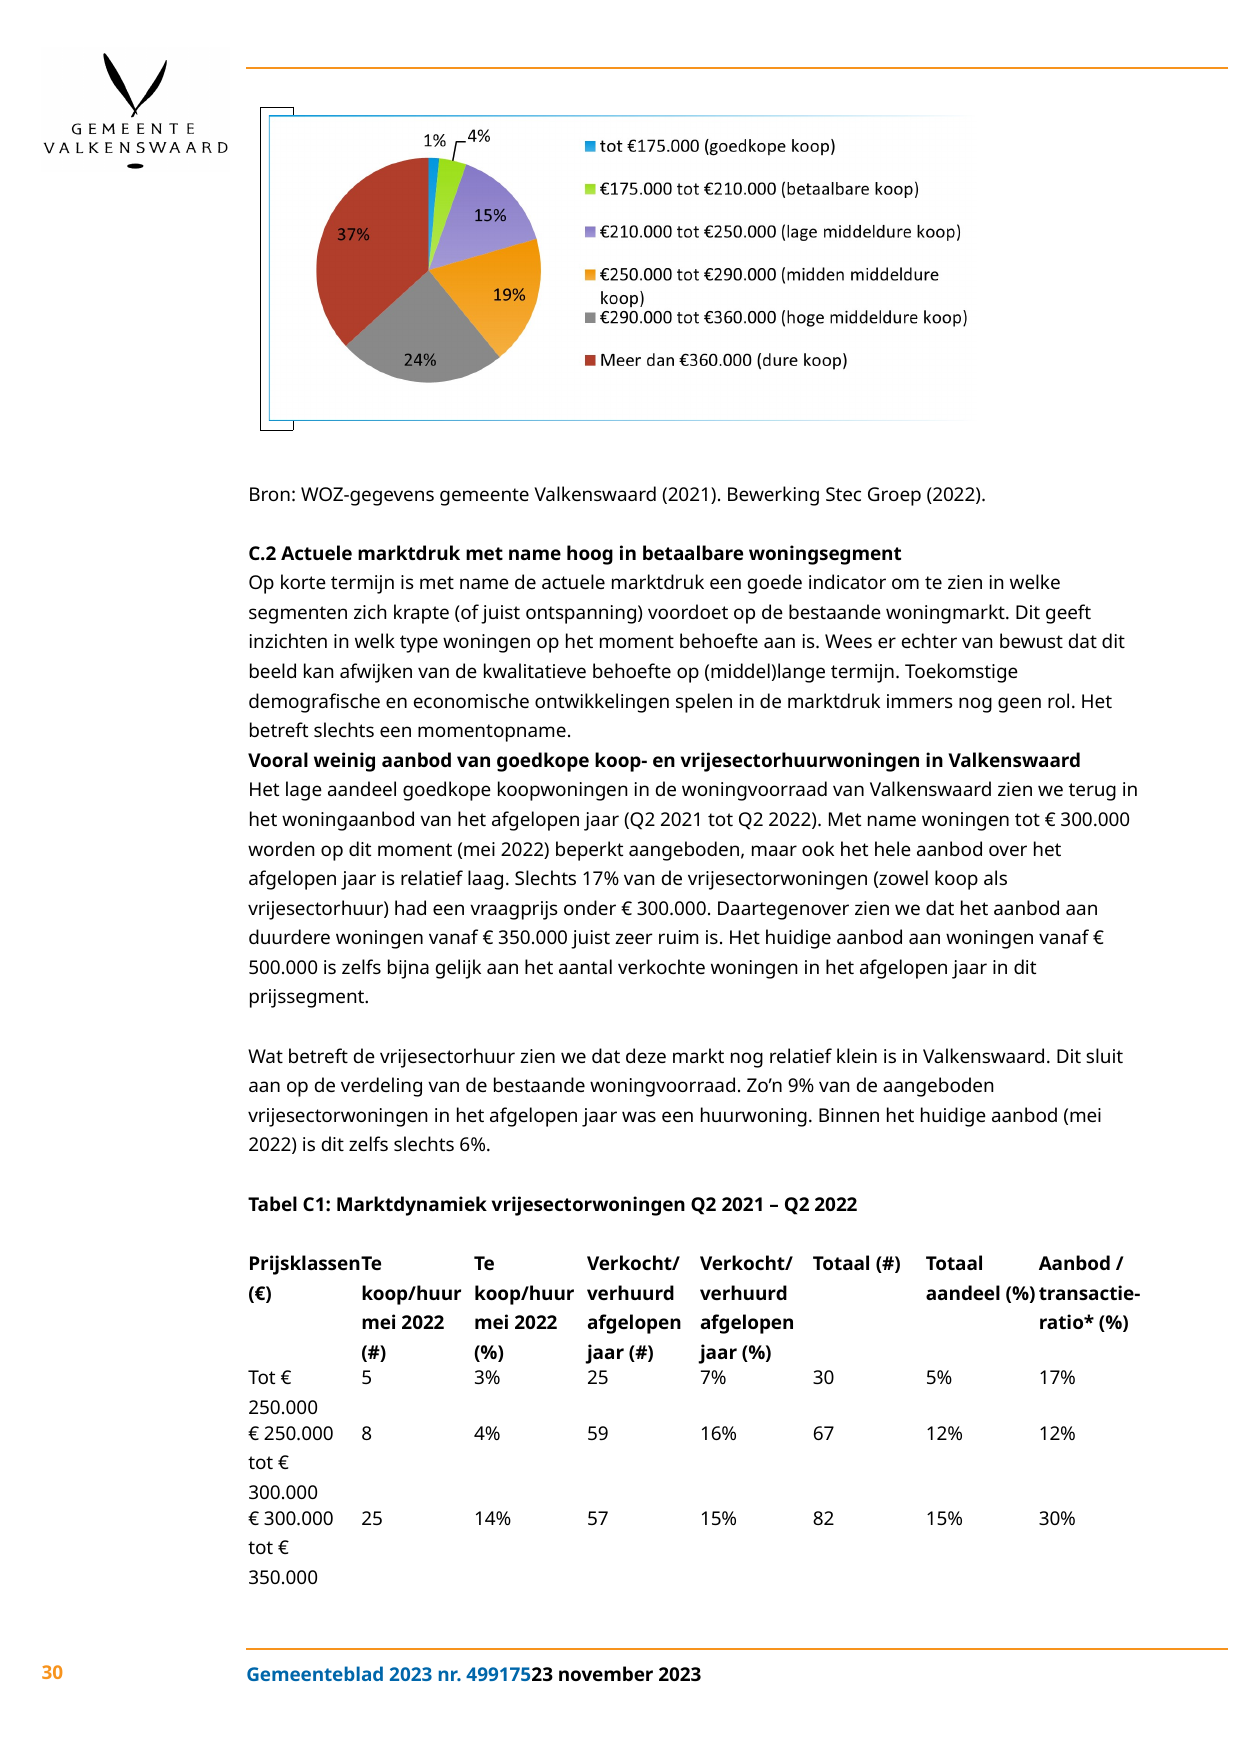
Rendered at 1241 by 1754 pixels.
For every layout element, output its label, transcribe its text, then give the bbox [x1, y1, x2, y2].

table_cell 7% [700, 1365, 813, 1420]
picture [41, 47, 231, 172]
table_header Aanbod / transactie-ratio* (%) [1039, 1250, 1152, 1364]
table_cell 3% [474, 1365, 587, 1420]
table_header Prijsklassen (€) [248, 1250, 361, 1364]
table_cell 25 [361, 1505, 474, 1590]
table_header Te koop/huur mei 2022 (%) [474, 1250, 587, 1364]
table_cell 12% [1039, 1420, 1152, 1505]
table_cell € 300.000 tot € 350.000 [248, 1505, 361, 1590]
table_header Verkocht/ verhuurd afgelopen jaar (#) [587, 1250, 700, 1364]
table_cell 16% [700, 1420, 813, 1505]
text C.2 Actuele marktdruk met name hoog in betaalbare woningsegment [248, 540, 1152, 566]
table_cell Tot € 250.000 [248, 1365, 361, 1420]
table_cell 57 [587, 1505, 700, 1590]
table_cell 5% [926, 1365, 1038, 1420]
text Tabel C1: Marktdynamiek vrijesectorwoningen Q2 2021 – Q2 2022 [248, 1191, 1152, 1217]
table_cell 14% [474, 1505, 587, 1590]
table_cell 17% [1039, 1365, 1152, 1420]
table_cell 82 [813, 1505, 926, 1590]
table_cell 67 [813, 1420, 926, 1505]
table_header Te koop/huur mei 2022 (#) [361, 1250, 474, 1364]
table_cell 59 [587, 1420, 700, 1505]
table_header Totaal (#) [813, 1250, 926, 1364]
table_header Verkocht/ verhuurd afgelopen jaar (%) [700, 1250, 813, 1364]
text Vooral weinig aanbod van goedkope koop- en vrijesectorhuurwoningen in Valkenswaard [248, 747, 1152, 773]
text Wat betreft de vrijesectorhuur zien we dat deze markt nog relatief klein is in Valkenswaard. Dit sluit aan op de verdeling van de bestaande woningvoorraad. Zo’n 9% van de aangeboden vrijesectorwoningen in het afgelopen jaar was een huurwoning. Binnen het huidige aanbod (mei 2022) is dit zelfs slechts 6%. [248, 1043, 1152, 1157]
table_cell 30 [813, 1365, 926, 1420]
picture [268, 115, 978, 421]
table_cell 12% [926, 1420, 1038, 1505]
table_header Totaal aandeel (%) [926, 1250, 1038, 1364]
table_cell 15% [700, 1505, 813, 1590]
table_cell 15% [926, 1505, 1038, 1590]
table_cell 5 [361, 1365, 474, 1420]
table_cell 8 [361, 1420, 474, 1505]
table_cell 30% [1039, 1505, 1152, 1590]
table_cell € 250.000 tot € 300.000 [248, 1420, 361, 1505]
table_cell 4% [474, 1420, 587, 1505]
table_cell 25 [587, 1365, 700, 1420]
text Het lage aandeel goedkope koopwoningen in de woningvoorraad van Valkenswaard zien we terug in het woningaanbod van het afgelopen jaar (Q2 2021 tot Q2 2022). Met name woningen tot € 300.000 worden op dit moment (mei 2022) beperkt aangeboden, maar ook het hele aanbod over het afgelopen jaar is relatief laag. Slechts 17% van de vrijesectorwoningen (zowel koop als vrijesectorhuur) had een vraagprijs onder € 300.000. Daartegenover zien we dat het aanbod aan duurdere woningen vanaf € 350.000 juist zeer ruim is. Het huidige aanbod aan woningen vanaf € 500.000 is zelfs bijna gelijk aan het aantal verkochte woningen in het afgelopen jaar in dit prijssegment. [248, 777, 1152, 1009]
text Op korte termijn is met name de actuele marktdruk een goede indicator om te zien in welke segmenten zich krapte (of juist ontspanning) voordoet op de bestaande woningmarkt. Dit geeft inzichten in welk type woningen op het moment behoefte aan is. Wees er echter van bewust dat dit beeld kan afwijken van de kwalitatieve behoefte op (middel)lange termijn. Toekomstige demografische en economische ontwikkelingen spelen in de marktdruk immers nog geen rol. Het betreft slechts een momentopname. [248, 569, 1152, 743]
text Bron: WOZ-gegevens gemeente Valkenswaard (2021). Bewerking Stec Groep (2022). [248, 481, 1152, 507]
